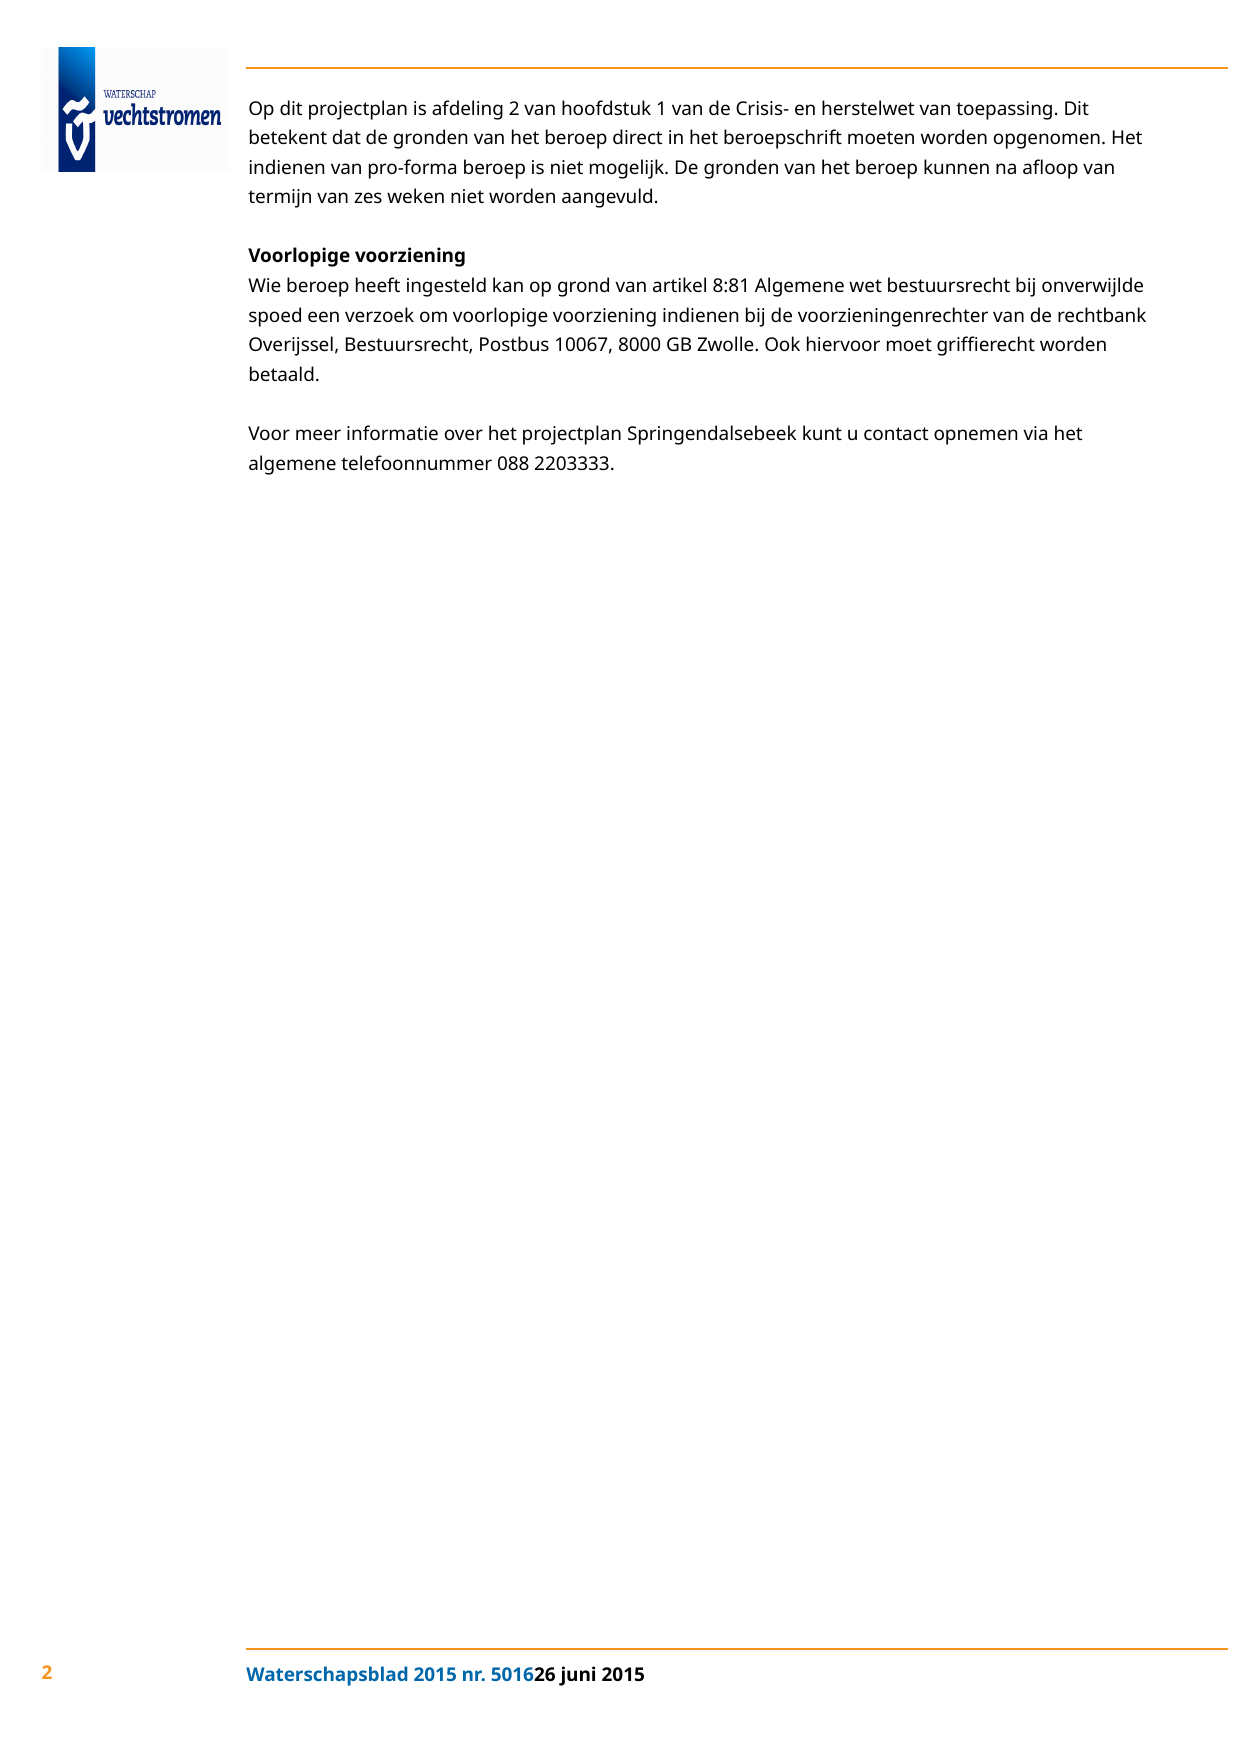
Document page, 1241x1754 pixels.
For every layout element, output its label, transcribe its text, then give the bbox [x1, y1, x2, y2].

text Wie beroep heeft ingesteld kan op grond van artikel 8:81 Algemene wet bestuursrecht bij onverwijlde spoed een verzoek om voorlopige voorziening indienen bij de voorzieningenrechter van de rechtbank Overijssel, Bestuursrecht, Postbus 10067, 8000 GB Zwolle. Ook hiervoor moet griffierecht worden betaald. [248, 272, 1152, 387]
text Voor meer informatie over het projectplan Springendalsebeek kunt u contact opnemen via het algemene telefoonnummer 088 2203333. [248, 420, 1152, 476]
text Voorlopige voorziening [248, 243, 1152, 268]
text Op dit projectplan is afdeling 2 van hoofdstuk 1 van de Crisis- en herstelwet van toepassing. Dit betekent dat de gronden van het beroep direct in het beroepschrift moeten worden opgenomen. Het indienen van pro-forma beroep is niet mogelijk. De gronden van het beroep kunnen na afloop van termijn van zes weken niet worden aangevuld. [248, 95, 1152, 209]
picture [41, 47, 231, 172]
